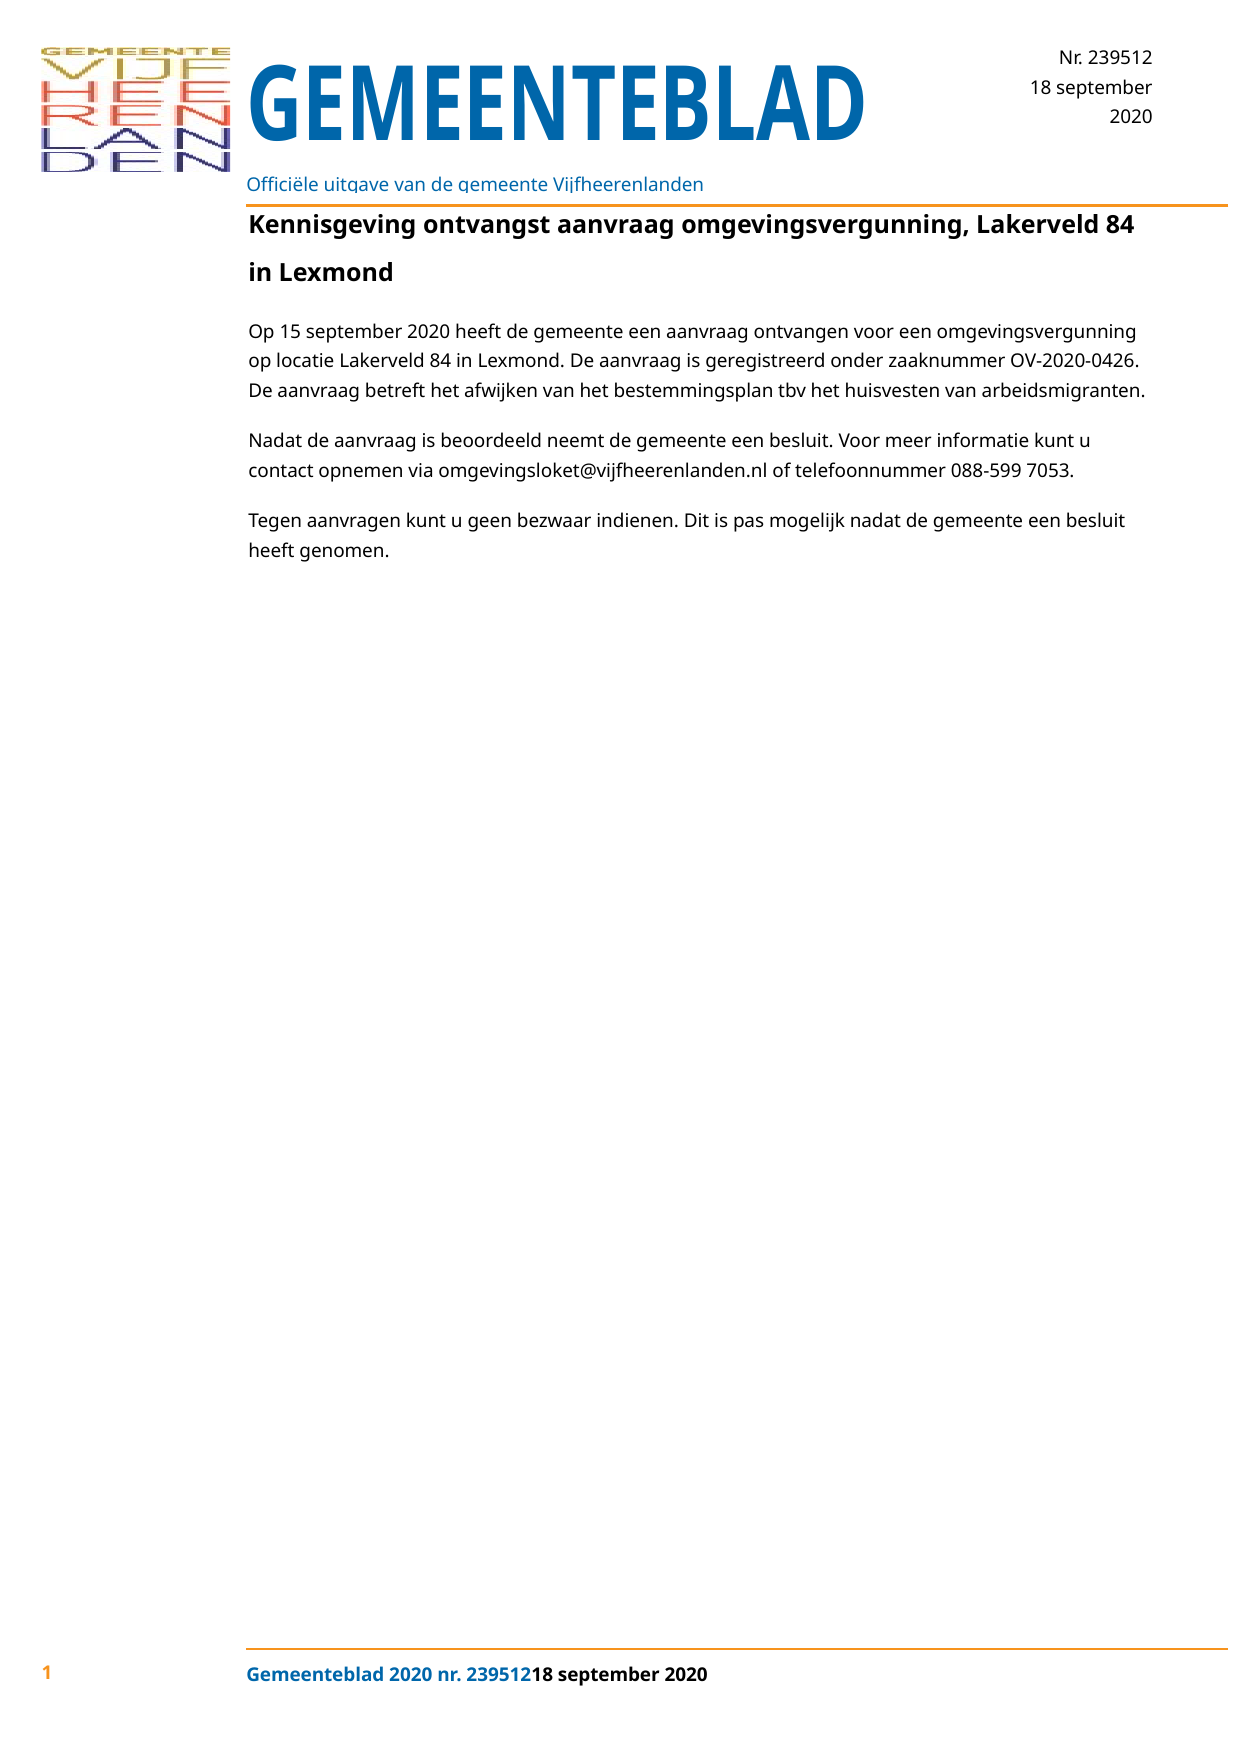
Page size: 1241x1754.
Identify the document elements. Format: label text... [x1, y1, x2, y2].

text Kennisgeving ontvangst aanvraag omgevingsvergunning, Lakerveld 84 in Lexmond [248, 207, 1152, 288]
text Nadat de aanvraag is beoordeeld neemt de gemeente een besluit. Voor meer informatie kunt u contact opnemen via omgevingsloket@vijfheerenlanden.nl of telefoonnummer 088-599 7053. [248, 427, 1152, 483]
text Tegen aanvragen kunt u geen bezwaar indienen. Dit is pas mogelijk nadat de gemeente een besluit heeft genomen. [248, 507, 1152, 563]
picture [41, 47, 231, 172]
text Op 15 september 2020 heeft de gemeente een aanvraag ontvangen voor een omgevingsvergunning op locatie Lakerveld 84 in Lexmond. De aanvraag is geregistreerd onder zaaknummer OV-2020-0426. De aanvraag betreft het afwijken van het bestemmingsplan tbv het huisvesten van arbeidsmigranten. [248, 318, 1152, 403]
